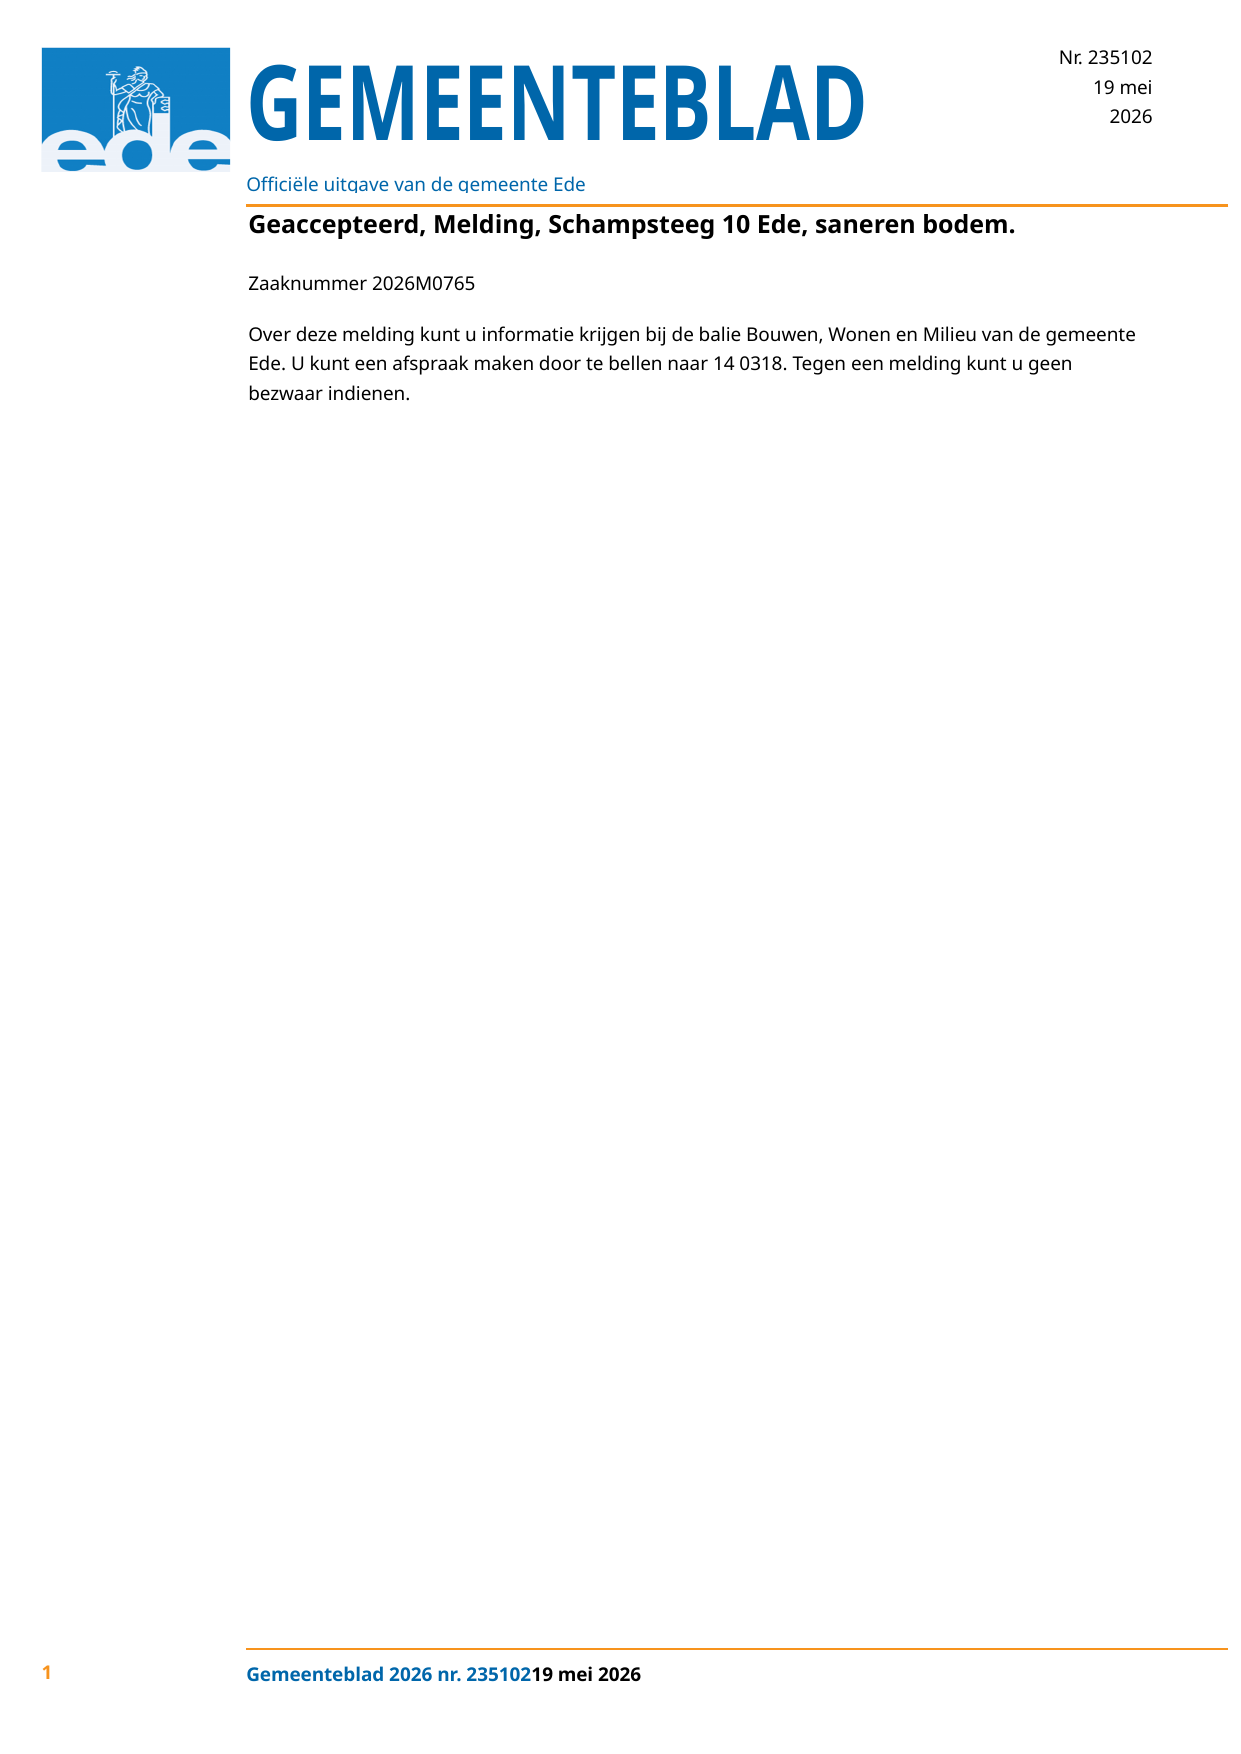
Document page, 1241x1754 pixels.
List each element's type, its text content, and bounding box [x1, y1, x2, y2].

text Zaaknummer 2026M0765 [248, 270, 1152, 296]
text Over deze melding kunt u informatie krijgen bij de balie Bouwen, Wonen en Milieu van de gemeente Ede. U kunt een afspraak maken door te bellen naar 14 0318. Tegen een melding kunt u geen bezwaar indienen. [248, 321, 1152, 406]
text Geaccepteerd, Melding, Schampsteeg 10 Ede, saneren bodem. [248, 207, 1152, 241]
picture [41, 47, 231, 172]
